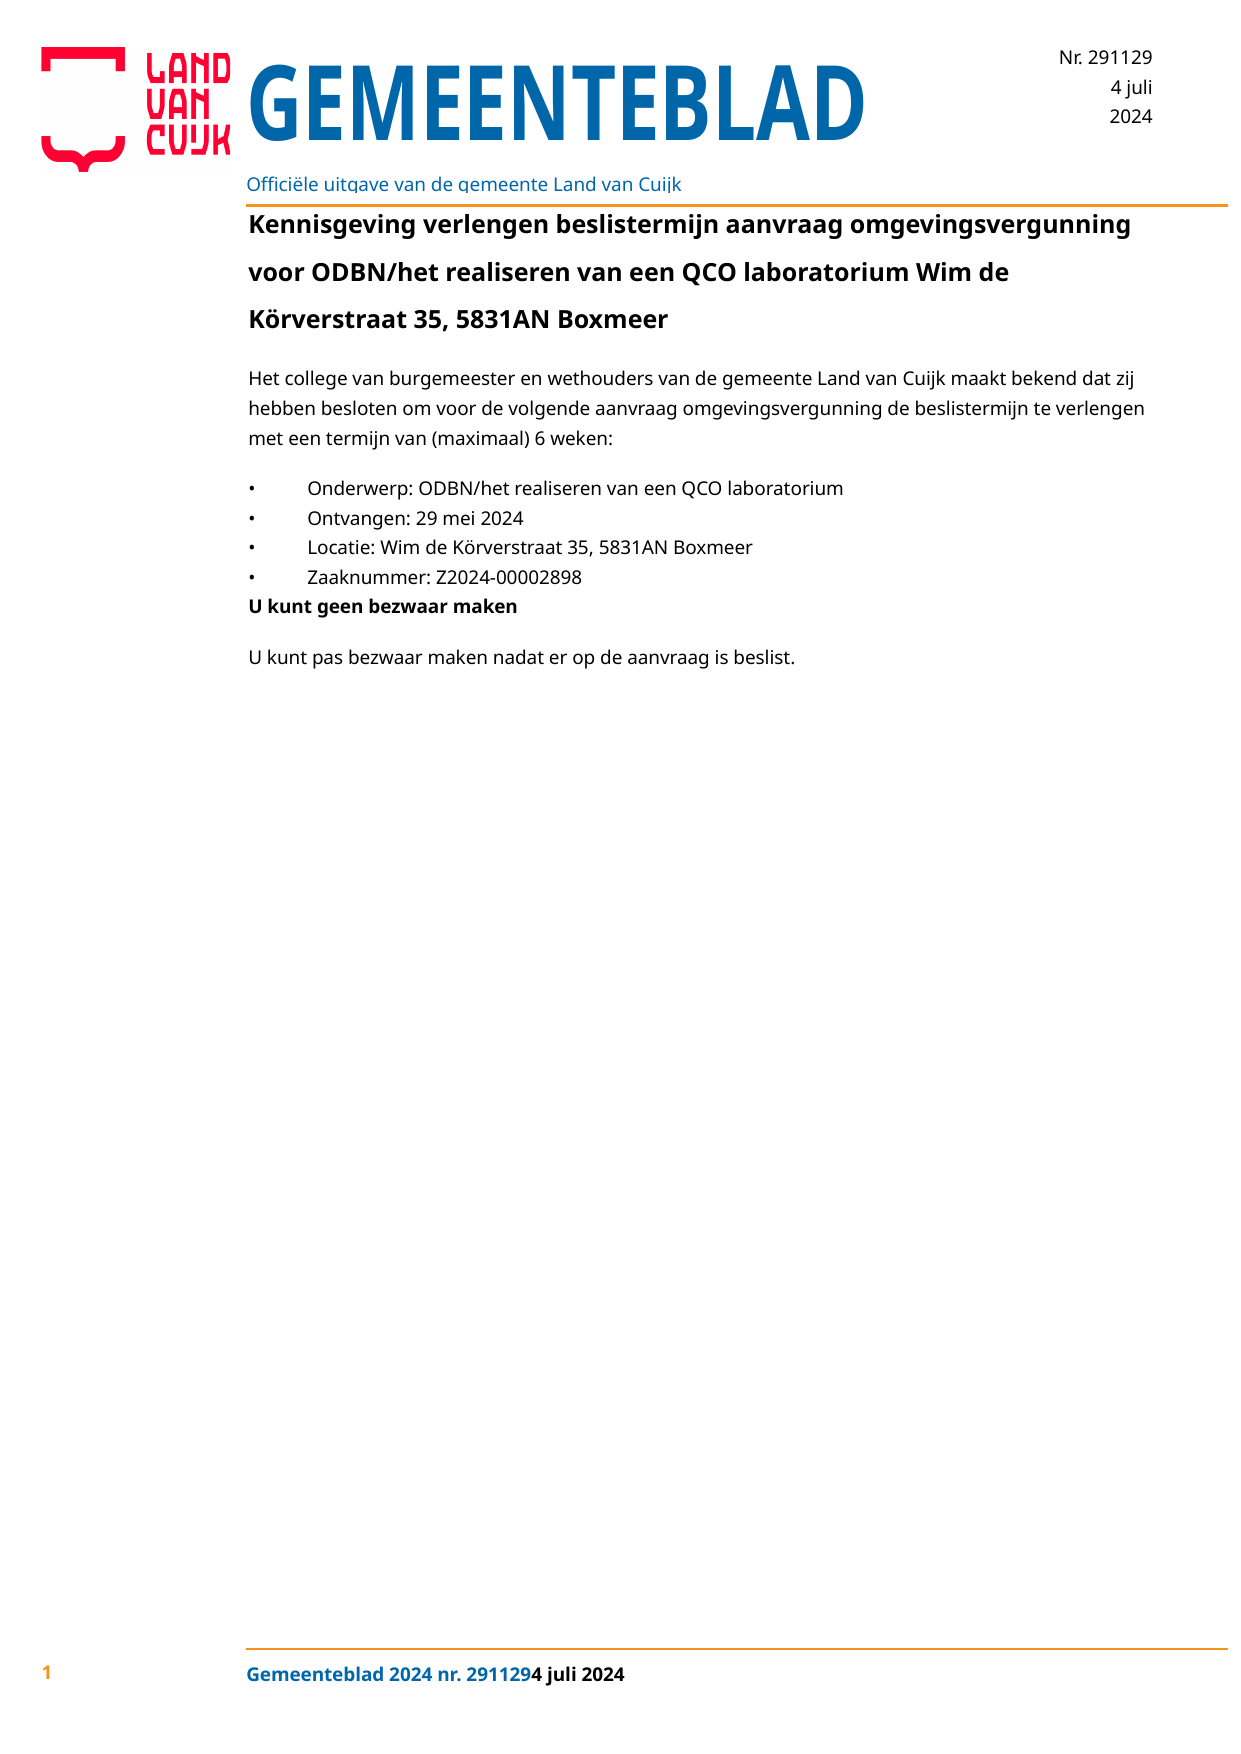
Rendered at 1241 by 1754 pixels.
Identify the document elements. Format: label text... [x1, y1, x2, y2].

list Onderwerp: ODBN/het realiseren van een QCO laboratorium [248, 475, 1152, 501]
text Kennisgeving verlengen beslistermijn aanvraag omgevingsvergunning voor ODBN/het realiseren van een QCO laboratorium Wim de Körverstraat 35, 5831AN Boxmeer [248, 207, 1152, 336]
picture [41, 47, 231, 172]
list Ontvangen: 29 mei 2024 [248, 505, 1152, 530]
text U kunt geen bezwaar maken [248, 593, 1152, 619]
list Locatie: Wim de Körverstraat 35, 5831AN Boxmeer [248, 534, 1152, 560]
text Het college van burgemeester en wethouders van de gemeente Land van Cuijk maakt bekend dat zij hebben besloten om voor de volgende aanvraag omgevingsvergunning de beslistermijn te verlengen met een termijn van (maximaal) 6 weken: [248, 366, 1152, 450]
list Zaaknummer: Z2024-00002898 [248, 564, 1152, 589]
text U kunt pas bezwaar maken nadat er op de aanvraag is beslist. [248, 644, 1152, 669]
